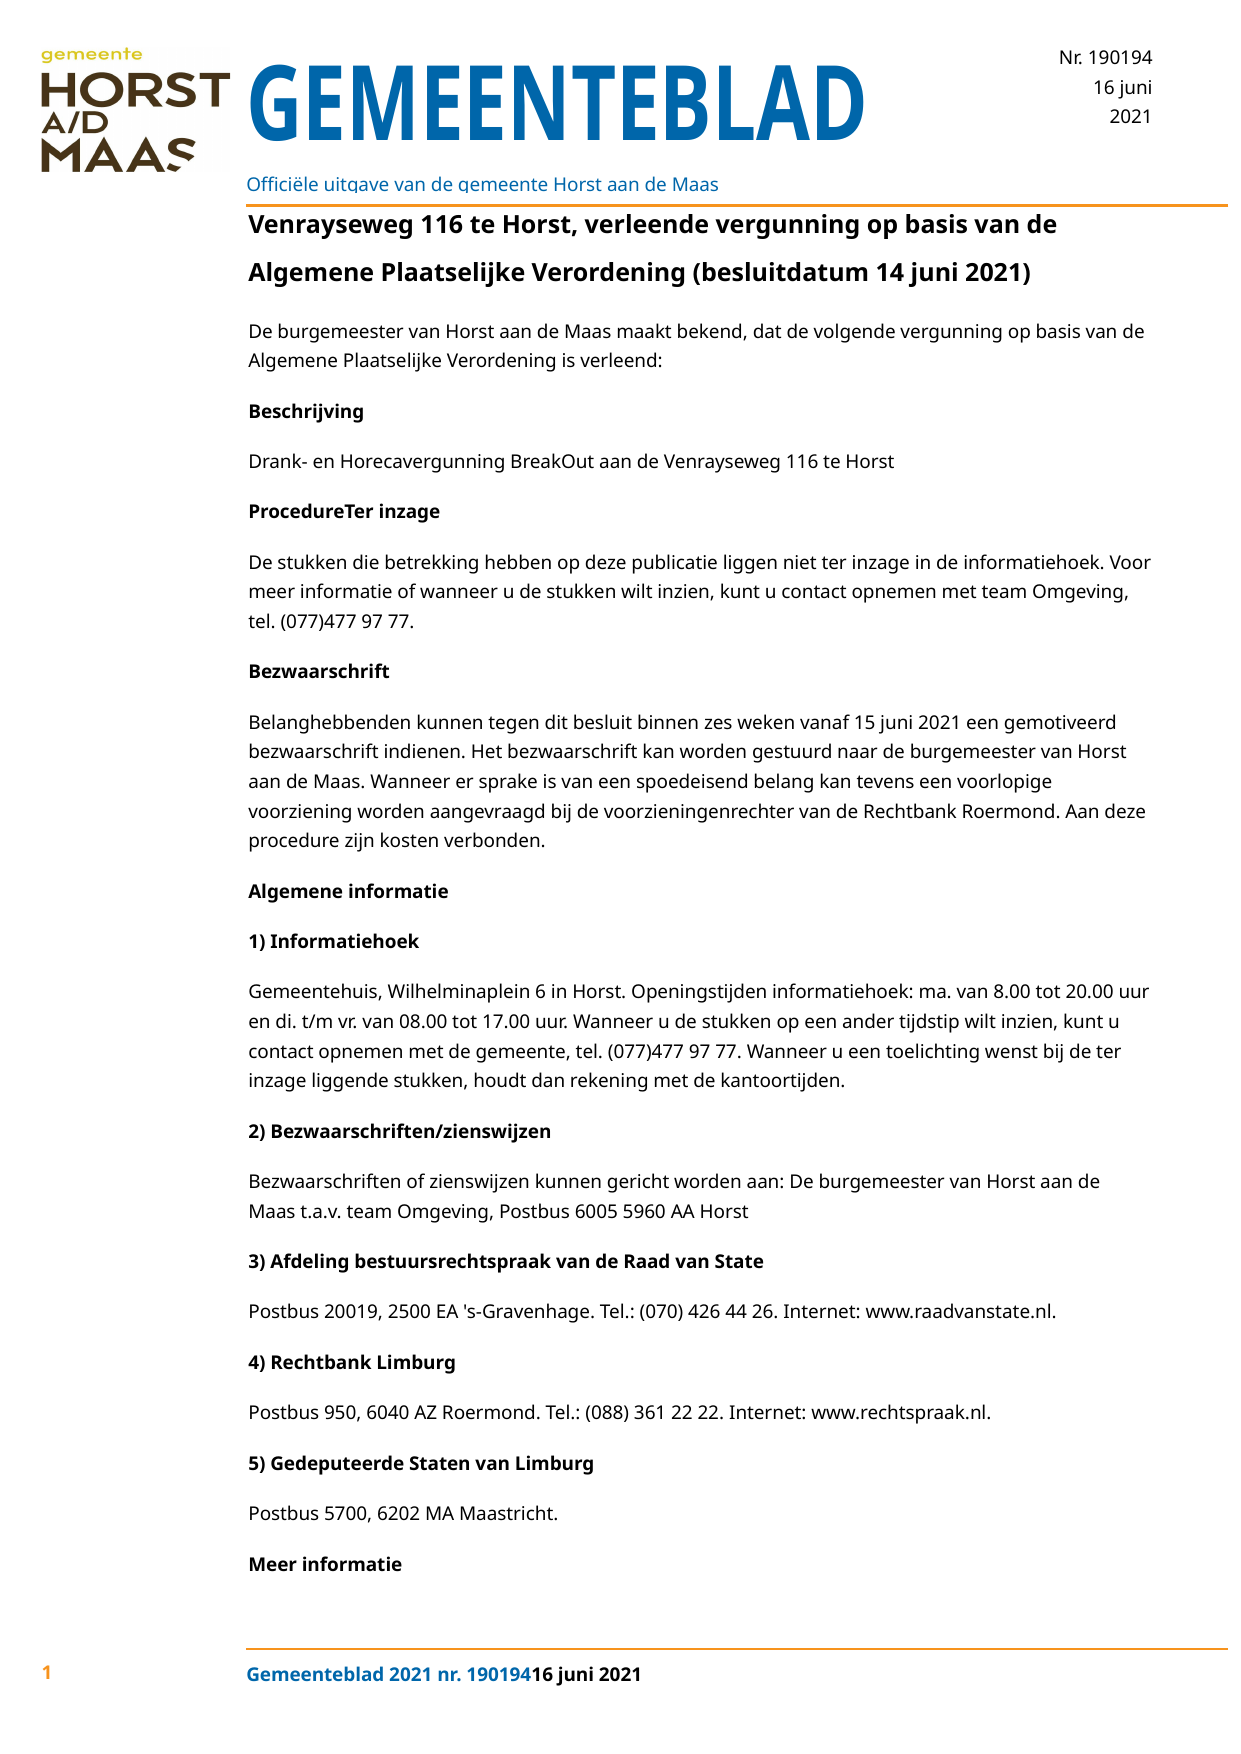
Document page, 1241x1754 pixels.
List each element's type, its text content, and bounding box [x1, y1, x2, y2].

text Postbus 950, 6040 AZ Roermond. Tel.: (088) 361 22 22. Internet: www.rechtspraak.nl. [248, 1399, 1152, 1425]
text 5) Gedeputeerde Staten van Limburg [248, 1450, 1152, 1476]
text 1) Informatiehoek [248, 928, 1152, 954]
text ProcedureTer inzage [248, 499, 1152, 524]
text De stukken die betrekking hebben op deze publicatie liggen niet ter inzage in de informatiehoek. Voor meer informatie of wanneer u de stukken wilt inzien, kunt u contact opnemen met team Omgeving, tel. (077)477 97 77. [248, 549, 1152, 634]
text Belanghebbenden kunnen tegen dit besluit binnen zes weken vanaf 15 juni 2021 een gemotiveerd bezwaarschrift indienen. Het bezwaarschrift kan worden gestuurd naar de burgemeester van Horst aan de Maas. Wanneer er sprake is van een spoedeisend belang kan tevens een voorlopige voorziening worden aangevraagd bij de voorzieningenrechter van de Rechtbank Roermond. Aan deze procedure zijn kosten verbonden. [248, 709, 1152, 853]
text Gemeentehuis, Wilhelminaplein 6 in Horst. Openingstijden informatiehoek: ma. van 8.00 tot 20.00 uur en di. t/m vr. van 08.00 tot 17.00 uur. Wanneer u de stukken op een ander tijdstip wilt inzien, kunt u contact opnemen met de gemeente, tel. (077)477 97 77. Wanneer u een toelichting wenst bij de ter inzage liggende stukken, houdt dan rekening met de kantoortijden. [248, 979, 1152, 1093]
text Beschrijving [248, 398, 1152, 424]
text Drank- en Horecavergunning BreakOut aan de Venrayseweg 116 te Horst [248, 448, 1152, 474]
text 3) Afdeling bestuursrechtspraak van de Raad van State [248, 1248, 1152, 1274]
text 2) Bezwaarschriften/zienswijzen [248, 1118, 1152, 1144]
text Meer informatie [248, 1551, 1152, 1577]
text Algemene informatie [248, 878, 1152, 904]
text De burgemeester van Horst aan de Maas maakt bekend, dat de volgende vergunning op basis van de Algemene Plaatselijke Verordening is verleend: [248, 318, 1152, 373]
text Postbus 20019, 2500 EA 's-Gravenhage. Tel.: (070) 426 44 26. Internet: www.raadvanstate.nl. [248, 1299, 1152, 1324]
text Postbus 5700, 6202 MA Maastricht. [248, 1500, 1152, 1526]
text 4) Rechtbank Limburg [248, 1349, 1152, 1375]
picture [41, 47, 231, 172]
text Bezwaarschriften of zienswijzen kunnen gericht worden aan: De burgemeester van Horst aan de Maas t.a.v. team Omgeving, Postbus 6005 5960 AA Horst [248, 1168, 1152, 1224]
text Bezwaarschrift [248, 659, 1152, 684]
text Venrayseweg 116 te Horst, verleende vergunning op basis van de Algemene Plaatselijke Verordening (besluitdatum 14 juni 2021) [248, 207, 1152, 288]
